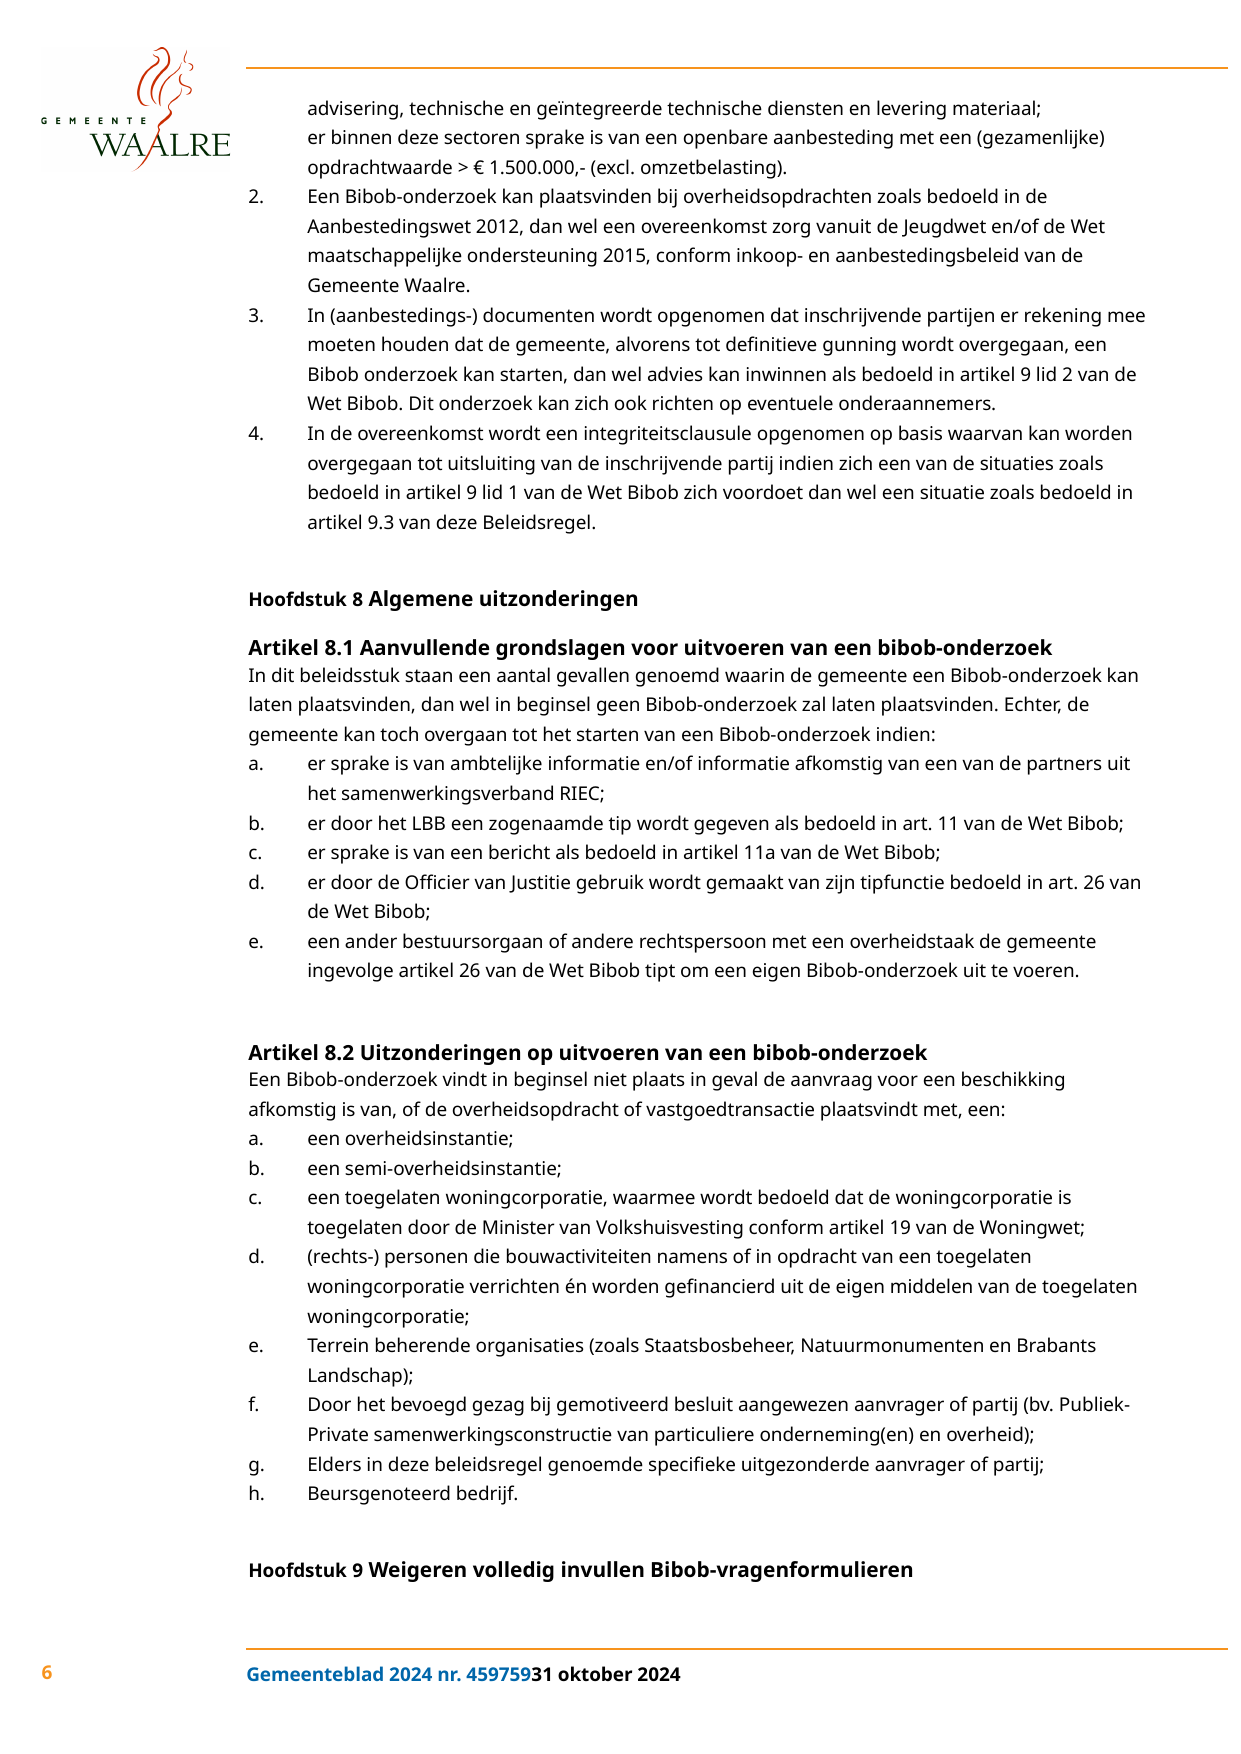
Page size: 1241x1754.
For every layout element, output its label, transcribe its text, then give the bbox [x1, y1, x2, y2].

text Hoofdstuk 8 Algemene uitzonderingen [248, 584, 1152, 613]
list In (aanbestedings-) documenten wordt opgenomen dat inschrijvende partijen er rekening mee moeten houden dat de gemeente, alvorens tot definitieve gunning wordt overgegaan, een Bibob onderzoek kan starten, dan wel advies kan inwinnen als bedoeld in artikel 9 lid 2 van de Wet Bibob. Dit onderzoek kan zich ook richten op eventuele onderaannemers. [248, 302, 1152, 416]
text Artikel 8.1 Aanvullende grondslagen voor uitvoeren van een bibob-onderzoek [248, 633, 1152, 662]
text Een Bibob-onderzoek vindt in beginsel niet plaats in geval de aanvraag voor een beschikking afkomstig is van, of de overheidsopdracht of vastgoedtransactie plaatsvindt met, een: [248, 1066, 1152, 1121]
text Hoofdstuk 9 Weigeren volledig invullen Bibob-vragenformulieren [248, 1556, 1152, 1584]
list een ander bestuursorgaan of andere rechtspersoon met een overheidstaak de gemeente ingevolge artikel 26 van de Wet Bibob tipt om een eigen Bibob-onderzoek uit te voeren. [248, 928, 1152, 983]
text Artikel 8.2 Uitzonderingen op uitvoeren van een bibob-onderzoek [248, 1038, 1152, 1066]
list er door het LBB een zogenaamde tip wordt gegeven als bedoeld in art. 11 van de Wet Bibob; [248, 810, 1152, 836]
list er sprake is van ambtelijke informatie en/of informatie afkomstig van een van de partners uit het samenwerkingsverband RIEC; [248, 751, 1152, 806]
list een overheidsinstantie; [248, 1125, 1152, 1151]
picture [41, 47, 231, 172]
list een semi-overheidsinstantie; [248, 1155, 1152, 1181]
list Een Bibob-onderzoek kan plaatsvinden bij overheidsopdrachten zoals bedoeld in de Aanbestedingswet 2012, dan wel een overeenkomst zorg vanuit de Jeugdwet en/of de Wet maatschappelijke ondersteuning 2015, conform inkoop- en aanbestedingsbeleid van de Gemeente Waalre. [248, 183, 1152, 298]
list een toegelaten woningcorporatie, waarmee wordt bedoeld dat de woningcorporatie is toegelaten door de Minister van Volkshuisvesting conform artikel 19 van de Woningwet; [248, 1184, 1152, 1240]
list er door de Officier van Justitie gebruik wordt gemaakt van zijn tipfunctie bedoeld in art. 26 van de Wet Bibob; [248, 869, 1152, 924]
list Elders in deze beleidsregel genoemde specifieke uitgezonderde aanvrager of partij; [248, 1451, 1152, 1476]
text In dit beleidsstuk staan een aantal gevallen genoemd waarin de gemeente een Bibob-onderzoek kan laten plaatsvinden, dan wel in beginsel geen Bibob-onderzoek zal laten plaatsvinden. Echter, de gemeente kan toch overgaan tot het starten van een Bibob-onderzoek indien: [248, 662, 1152, 747]
list er sprake is van een bericht als bedoeld in artikel 11a van de Wet Bibob; [248, 839, 1152, 865]
list Beursgenoteerd bedrijf. [248, 1480, 1152, 1506]
list Terrein beherende organisaties (zoals Staatsbosbeheer, Natuurmonumenten en Brabants Landschap); [248, 1332, 1152, 1388]
list (rechts-) personen die bouwactiviteiten namens of in opdracht van een toegelaten woningcorporatie verrichten én worden gefinancierd uit de eigen middelen van de toegelaten woningcorporatie; [248, 1244, 1152, 1328]
list In de overeenkomst wordt een integriteitsclausule opgenomen op basis waarvan kan worden overgegaan tot uitsluiting van de inschrijvende partij indien zich een van de situaties zoals bedoeld in artikel 9 lid 1 van de Wet Bibob zich voordoet dan wel een situatie zoals bedoeld in artikel 9.3 van deze Beleidsregel. [248, 420, 1152, 535]
list er binnen deze sectoren sprake is van een openbare aanbesteding met een (gezamenlijke) opdrachtwaarde > € 1.500.000,- (excl. omzetbelasting). [248, 124, 1152, 180]
list Door het bevoegd gezag bij gemotiveerd besluit aangewezen aanvrager of partij (bv. Publiek-Private samenwerkingsconstructie van particuliere onderneming(en) en overheid); [248, 1392, 1152, 1447]
list advisering, technische en geïntegreerde technische diensten en levering materiaal; [248, 95, 1152, 121]
